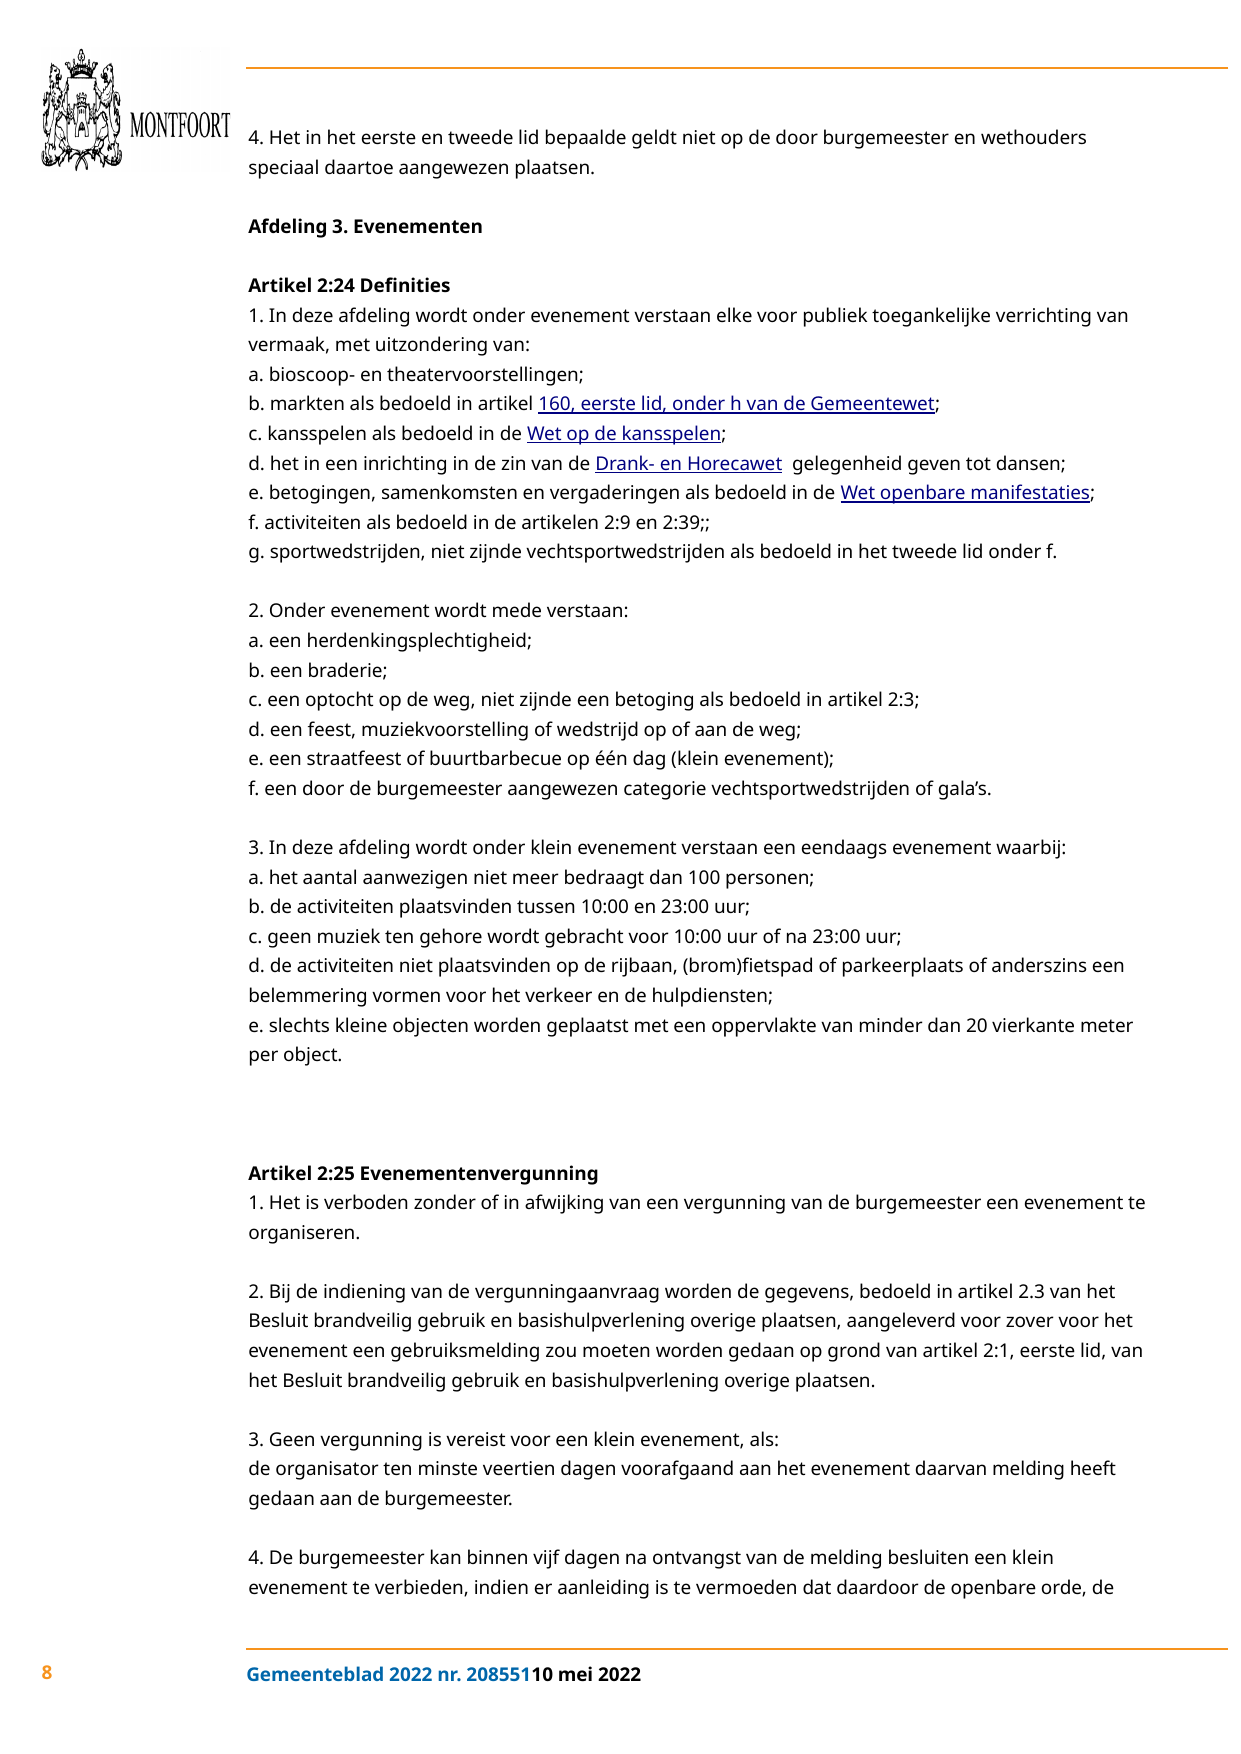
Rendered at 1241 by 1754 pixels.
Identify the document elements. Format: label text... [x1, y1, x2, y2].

text e. slechts kleine objecten worden geplaatst met een oppervlakte van minder dan 20 vierkante meter per object. [248, 1012, 1152, 1067]
text b. een braderie; [248, 657, 1152, 683]
text d. de activiteiten niet plaatsvinden op de rijbaan, (brom)fietspad of parkeerplaats of anderszins een belemmering vormen voor het verkeer en de hulpdiensten; [248, 953, 1152, 1008]
text 4. De burgemeester kan binnen vijf dagen na ontvangst van de melding besluiten een klein evenement te verbieden, indien er aanleiding is te vermoeden dat daardoor de openbare orde, de [248, 1544, 1152, 1600]
text c. kansspelen als bedoeld in de Wet op de kansspelen; [248, 420, 1152, 446]
text d. het in een inrichting in de zin van de Drank- en Horecawet gelegenheid geven tot dansen; [248, 450, 1152, 476]
text a. het aantal aanwezigen niet meer bedraagt dan 100 personen; [248, 864, 1152, 890]
picture [41, 47, 231, 172]
text c. een optocht op de weg, niet zijnde een betoging als bedoeld in artikel 2:3; [248, 686, 1152, 712]
text d. een feest, muziekvoorstelling of wedstrijd op of aan de weg; [248, 716, 1152, 742]
text Artikel 2:25 Evenementenvergunning [248, 1160, 1152, 1186]
text a. bioscoop- en theatervoorstellingen; [248, 361, 1152, 387]
text c. geen muziek ten gehore wordt gebracht voor 10:00 uur of na 23:00 uur; [248, 923, 1152, 949]
text Artikel 2:24 Definities [248, 272, 1152, 298]
text 1. Het is verboden zonder of in afwijking van een vergunning van de burgemeester een evenement te organiseren. [248, 1189, 1152, 1245]
text 2. Bij de indiening van de vergunningaanvraag worden de gegevens, bedoeld in artikel 2.3 van het Besluit brandveilig gebruik en basishulpverlening overige plaatsen, aangeleverd voor zover voor het evenement een gebruiksmelding zou moeten worden gedaan op grond van artikel 2:1, eerste lid, van het Besluit brandveilig gebruik en basishulpverlening overige plaatsen. [248, 1278, 1152, 1393]
text 4. Het in het eerste en tweede lid bepaalde geldt niet op de door burgemeester en wethouders speciaal daartoe aangewezen plaatsen. [248, 124, 1152, 180]
text f. een door de burgemeester aangewezen categorie vechtsportwedstrijden of gala’s. [248, 775, 1152, 801]
text b. de activiteiten plaatsvinden tussen 10:00 en 23:00 uur; [248, 893, 1152, 919]
text f. activiteiten als bedoeld in de artikelen 2:9 en 2:39;; [248, 509, 1152, 535]
text e. een straatfeest of buurtbarbecue op één dag (klein evenement); [248, 746, 1152, 771]
text g. sportwedstrijden, niet zijnde vechtsportwedstrijden als bedoeld in het tweede lid onder f. [248, 538, 1152, 564]
text b. markten als bedoeld in artikel 160, eerste lid, onder h van de Gemeentewet; [248, 391, 1152, 416]
text Afdeling 3. Evenementen [248, 213, 1152, 239]
text 2. Onder evenement wordt mede verstaan: [248, 598, 1152, 623]
text 1. In deze afdeling wordt onder evenement verstaan elke voor publiek toegankelijke verrichting van vermaak, met uitzondering van: [248, 302, 1152, 357]
text e. betogingen, samenkomsten en vergaderingen als bedoeld in de Wet openbare manifestaties; [248, 479, 1152, 505]
text a. een herdenkingsplechtigheid; [248, 627, 1152, 653]
text 3. In deze afdeling wordt onder klein evenement verstaan een eendaags evenement waarbij: [248, 834, 1152, 860]
text 3. Geen vergunning is vereist voor een klein evenement, als: [248, 1426, 1152, 1452]
text de organisator ten minste veertien dagen voorafgaand aan het evenement daarvan melding heeft gedaan aan de burgemeester. [248, 1456, 1152, 1511]
